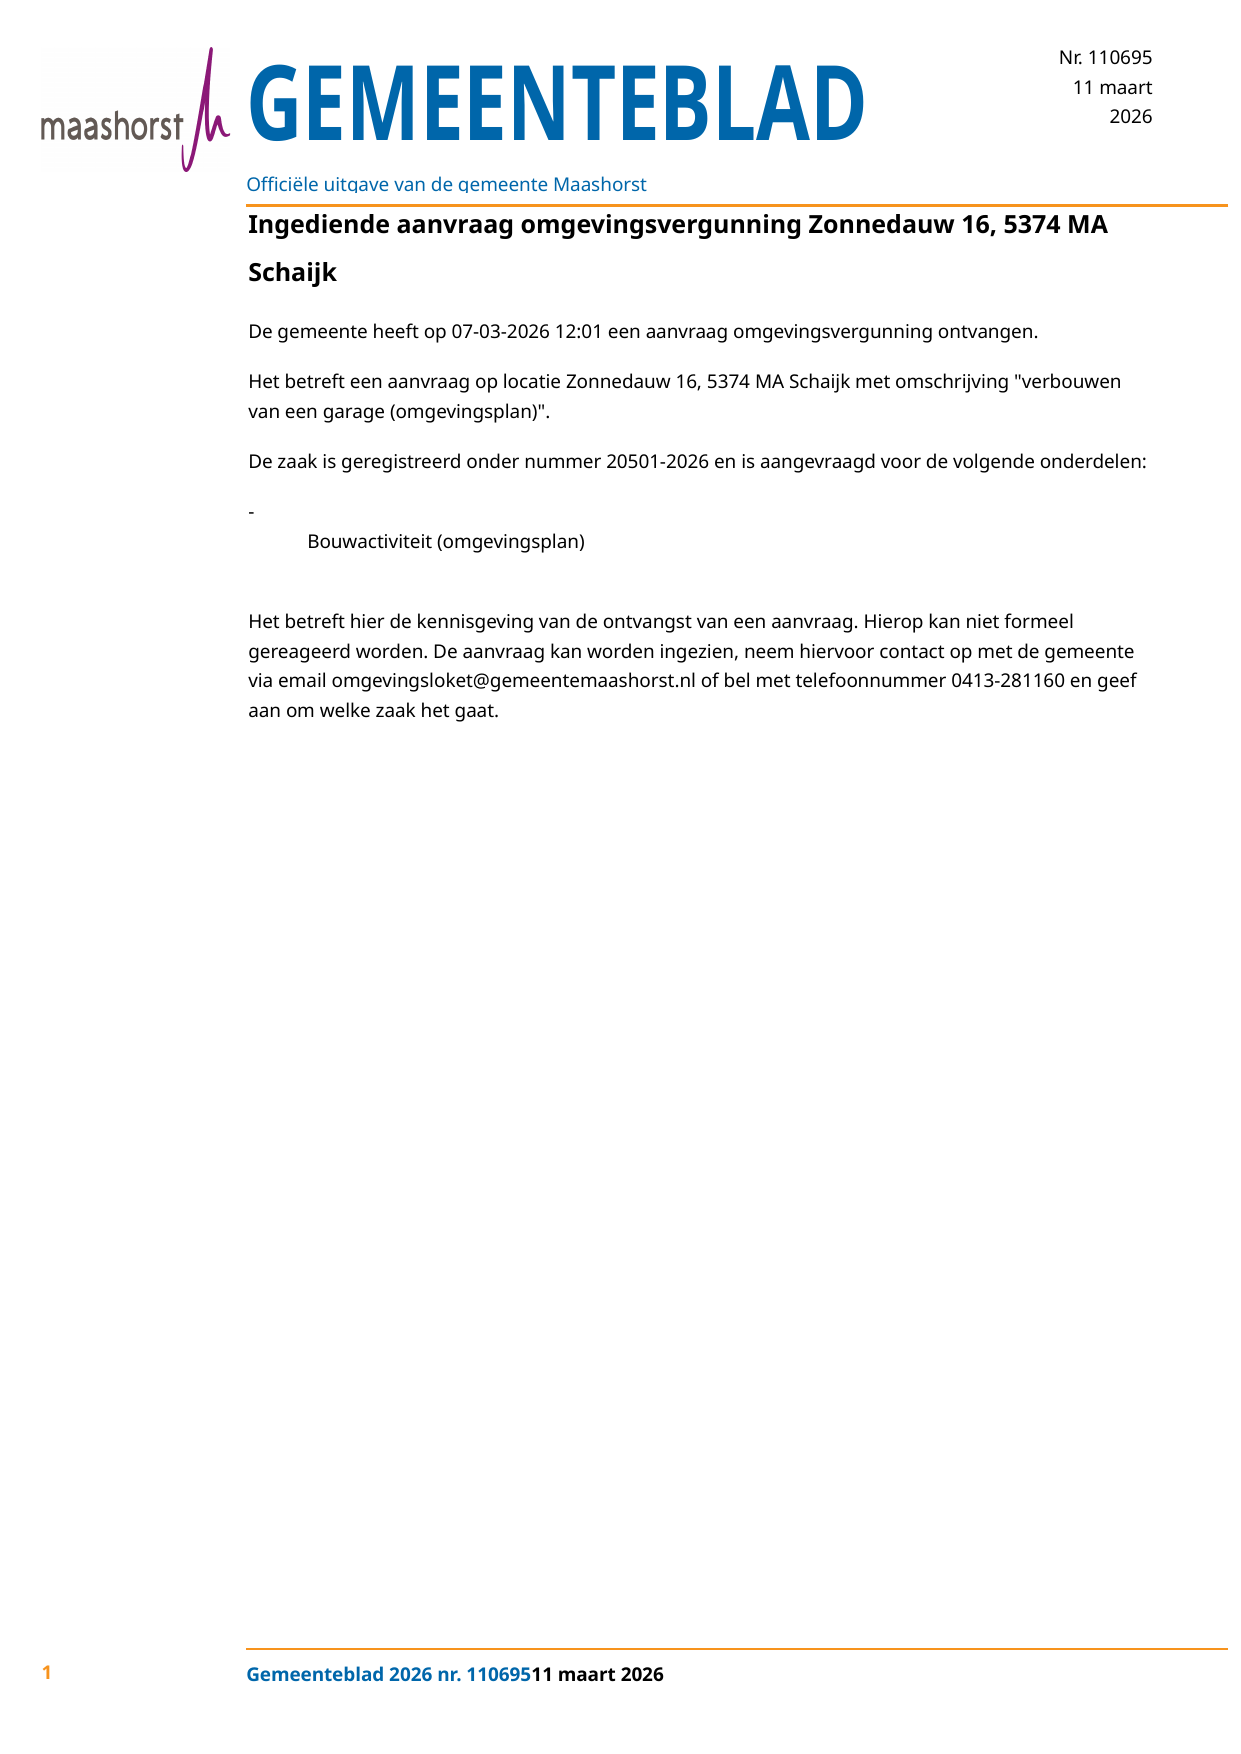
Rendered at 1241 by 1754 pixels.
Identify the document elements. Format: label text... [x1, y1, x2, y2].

text Het betreft een aanvraag op locatie Zonnedauw 16, 5374 MA Schaijk met omschrijving "verbouwen van een garage (omgevingsplan)". [248, 368, 1152, 424]
text De gemeente heeft op 07-03-2026 12:01 een aanvraag omgevingsvergunning ontvangen. [248, 318, 1152, 344]
picture [41, 47, 231, 172]
text Ingediende aanvraag omgevingsvergunning Zonnedauw 16, 5374 MA Schaijk [248, 207, 1152, 288]
text Het betreft hier de kennisgeving van de ontvangst van een aanvraag. Hierop kan niet formeel gereageerd worden. De aanvraag kan worden ingezien, neem hiervoor contact op met de gemeente via email omgevingsloket@gemeentemaashorst.nl of bel met telefoonnummer 0413-281160 en geef aan om welke zaak het gaat. [248, 608, 1152, 723]
text De zaak is geregistreerd onder nummer 20501-2026 en is aangevraagd voor de volgende onderdelen: [248, 448, 1152, 474]
list Bouwactiviteit (omgevingsplan) [248, 528, 1152, 554]
